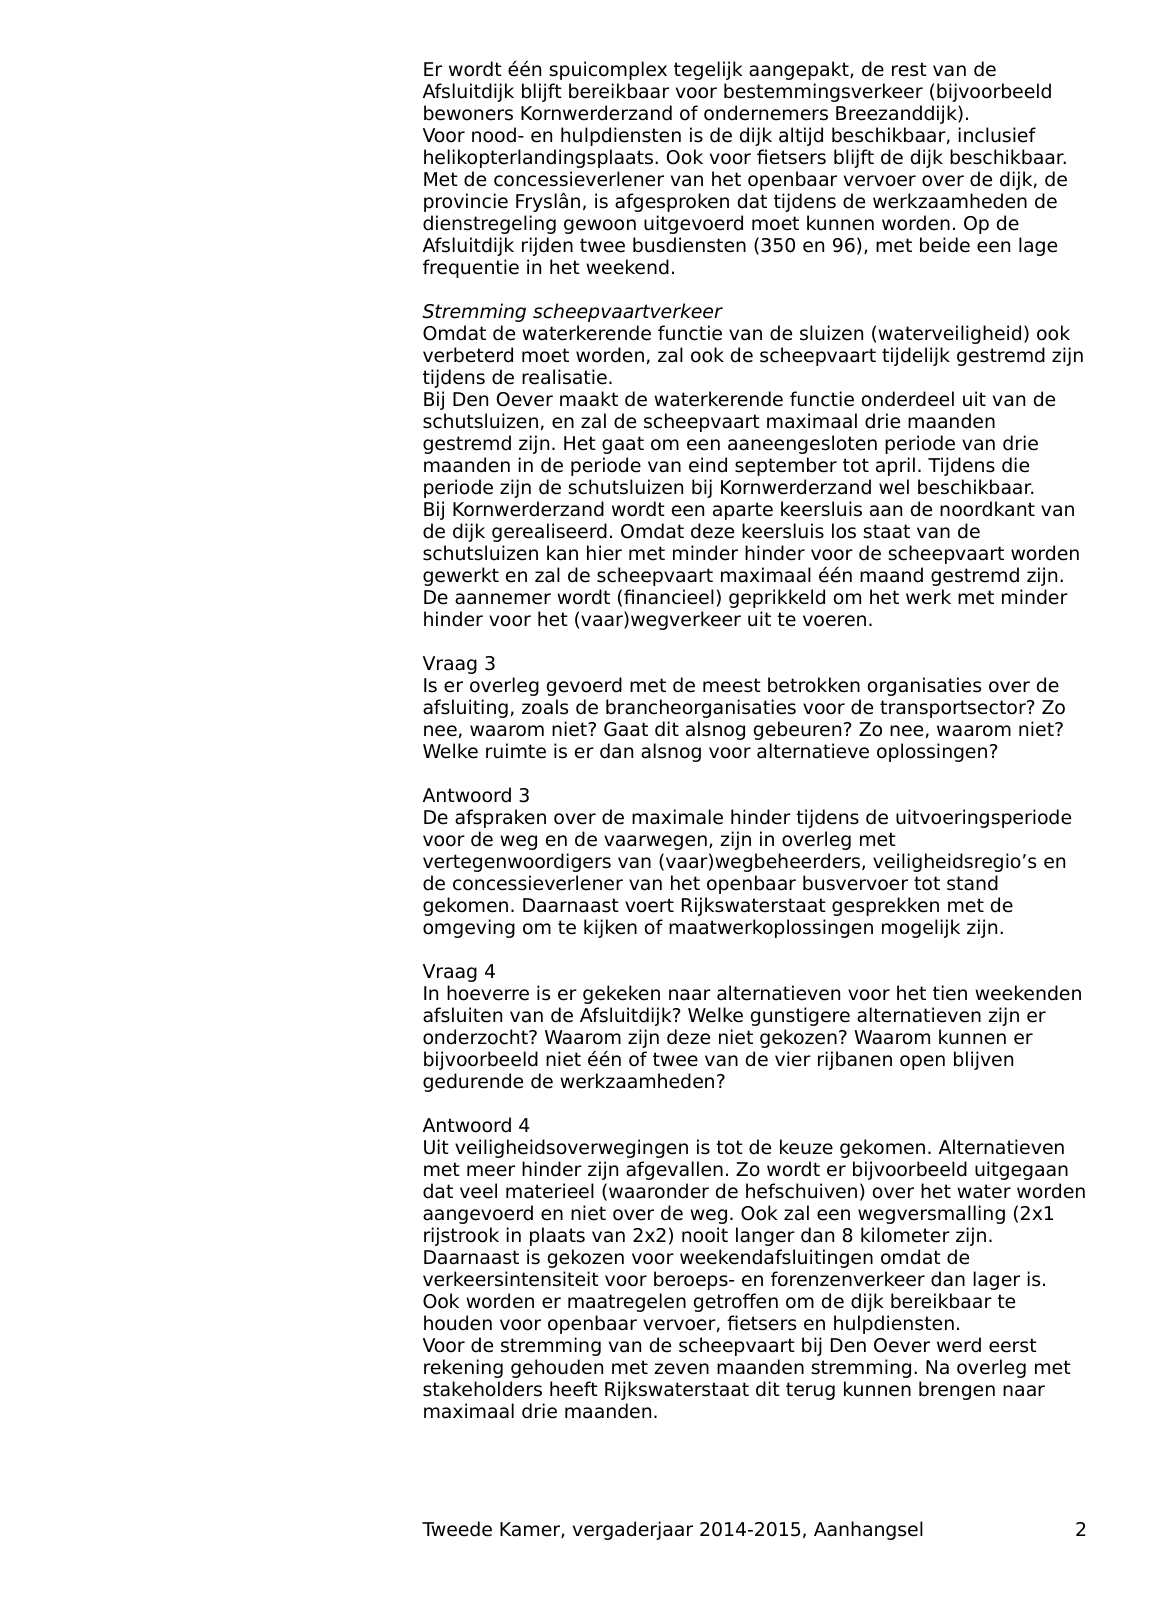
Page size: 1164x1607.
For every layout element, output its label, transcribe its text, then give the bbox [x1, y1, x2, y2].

text Stremming scheepvaartverkeer [422, 301, 1087, 323]
text Vraag 3 [422, 653, 1087, 675]
text Is er overleg gevoerd met de meest betrokken organisaties over de afsluiting, zoals de brancheorganisaties voor de transportsector? Zo nee, waarom niet? Gaat dit alsnog gebeuren? Zo nee, waarom niet? Welke ruimte is er dan alsnog voor alternatieve oplossingen? [422, 675, 1087, 763]
text Voor nood- en hulpdiensten is de dijk altijd beschikbaar, inclusief helikopterlandingsplaats. Ook voor fietsers blijft de dijk beschikbaar. [422, 125, 1087, 169]
text Antwoord 3 [422, 785, 1087, 807]
text Voor de stremming van de scheepvaart bij Den Oever werd eerst rekening gehouden met zeven maanden stremming. Na overleg met stakeholders heeft Rijkswaterstaat dit terug kunnen brengen naar maximaal drie maanden. [422, 1335, 1087, 1423]
text In hoeverre is er gekeken naar alternatieven voor het tien weekenden afsluiten van de Afsluitdijk? Welke gunstigere alternatieven zijn er onderzocht? Waarom zijn deze niet gekozen? Waarom kunnen er bijvoorbeeld niet één of twee van de vier rijbanen open blijven gedurende de werkzaamheden? [422, 983, 1087, 1093]
text De afspraken over de maximale hinder tijdens de uitvoeringsperiode voor de weg en de vaarwegen, zijn in overleg met vertegenwoordigers van (vaar)wegbeheerders, veiligheidsregio’s en de concessieverlener van het openbaar busvervoer tot stand gekomen. Daarnaast voert Rijkswaterstaat gesprekken met de omgeving om te kijken of maatwerkoplossingen mogelijk zijn. [422, 807, 1087, 939]
text Vraag 4 [422, 961, 1087, 983]
text Met de concessieverlener van het openbaar vervoer over de dijk, de provincie Fryslân, is afgesproken dat tijdens de werkzaamheden de dienstregeling gewoon uitgevoerd moet kunnen worden. Op de Afsluitdijk rijden twee busdiensten (350 en 96), met beide een lage frequentie in het weekend. [422, 169, 1087, 279]
text Er wordt één spuicomplex tegelijk aangepakt, de rest van de Afsluitdijk blijft bereikbaar voor bestemmingsverkeer (bijvoorbeeld bewoners Kornwerderzand of ondernemers Breezanddijk). [422, 59, 1087, 125]
text Uit veiligheidsoverwegingen is tot de keuze gekomen. Alternatieven met meer hinder zijn afgevallen. Zo wordt er bijvoorbeeld uitgegaan dat veel materieel (waaronder de hefschuiven) over het water worden aangevoerd en niet over de weg. Ook zal een wegversmalling (2x1 rijstrook in plaats van 2x2) nooit langer dan 8 kilometer zijn. Daarnaast is gekozen voor weekendafsluitingen omdat de verkeersintensiteit voor beroeps- en forenzenverkeer dan lager is. Ook worden er maatregelen getroffen om de dijk bereikbaar te houden voor openbaar vervoer, fietsers en hulpdiensten. [422, 1137, 1087, 1335]
text Antwoord 4 [422, 1115, 1087, 1137]
text Omdat de waterkerende functie van de sluizen (waterveiligheid) ook verbeterd moet worden, zal ook de scheepvaart tijdelijk gestremd zijn tijdens de realisatie. [422, 323, 1087, 389]
text Bij Den Oever maakt de waterkerende functie onderdeel uit van de schutsluizen, en zal de scheepvaart maximaal drie maanden gestremd zijn. Het gaat om een aaneengesloten periode van drie maanden in de periode van eind september tot april. Tijdens die periode zijn de schutsluizen bij Kornwerderzand wel beschikbaar. [422, 389, 1087, 499]
text Bij Kornwerderzand wordt een aparte keersluis aan de noordkant van de dijk gerealiseerd. Omdat deze keersluis los staat van de schutsluizen kan hier met minder hinder voor de scheepvaart worden gewerkt en zal de scheepvaart maximaal één maand gestremd zijn. [422, 499, 1087, 587]
text De aannemer wordt (financieel) geprikkeld om het werk met minder hinder voor het (vaar)wegverkeer uit te voeren. [422, 587, 1087, 631]
